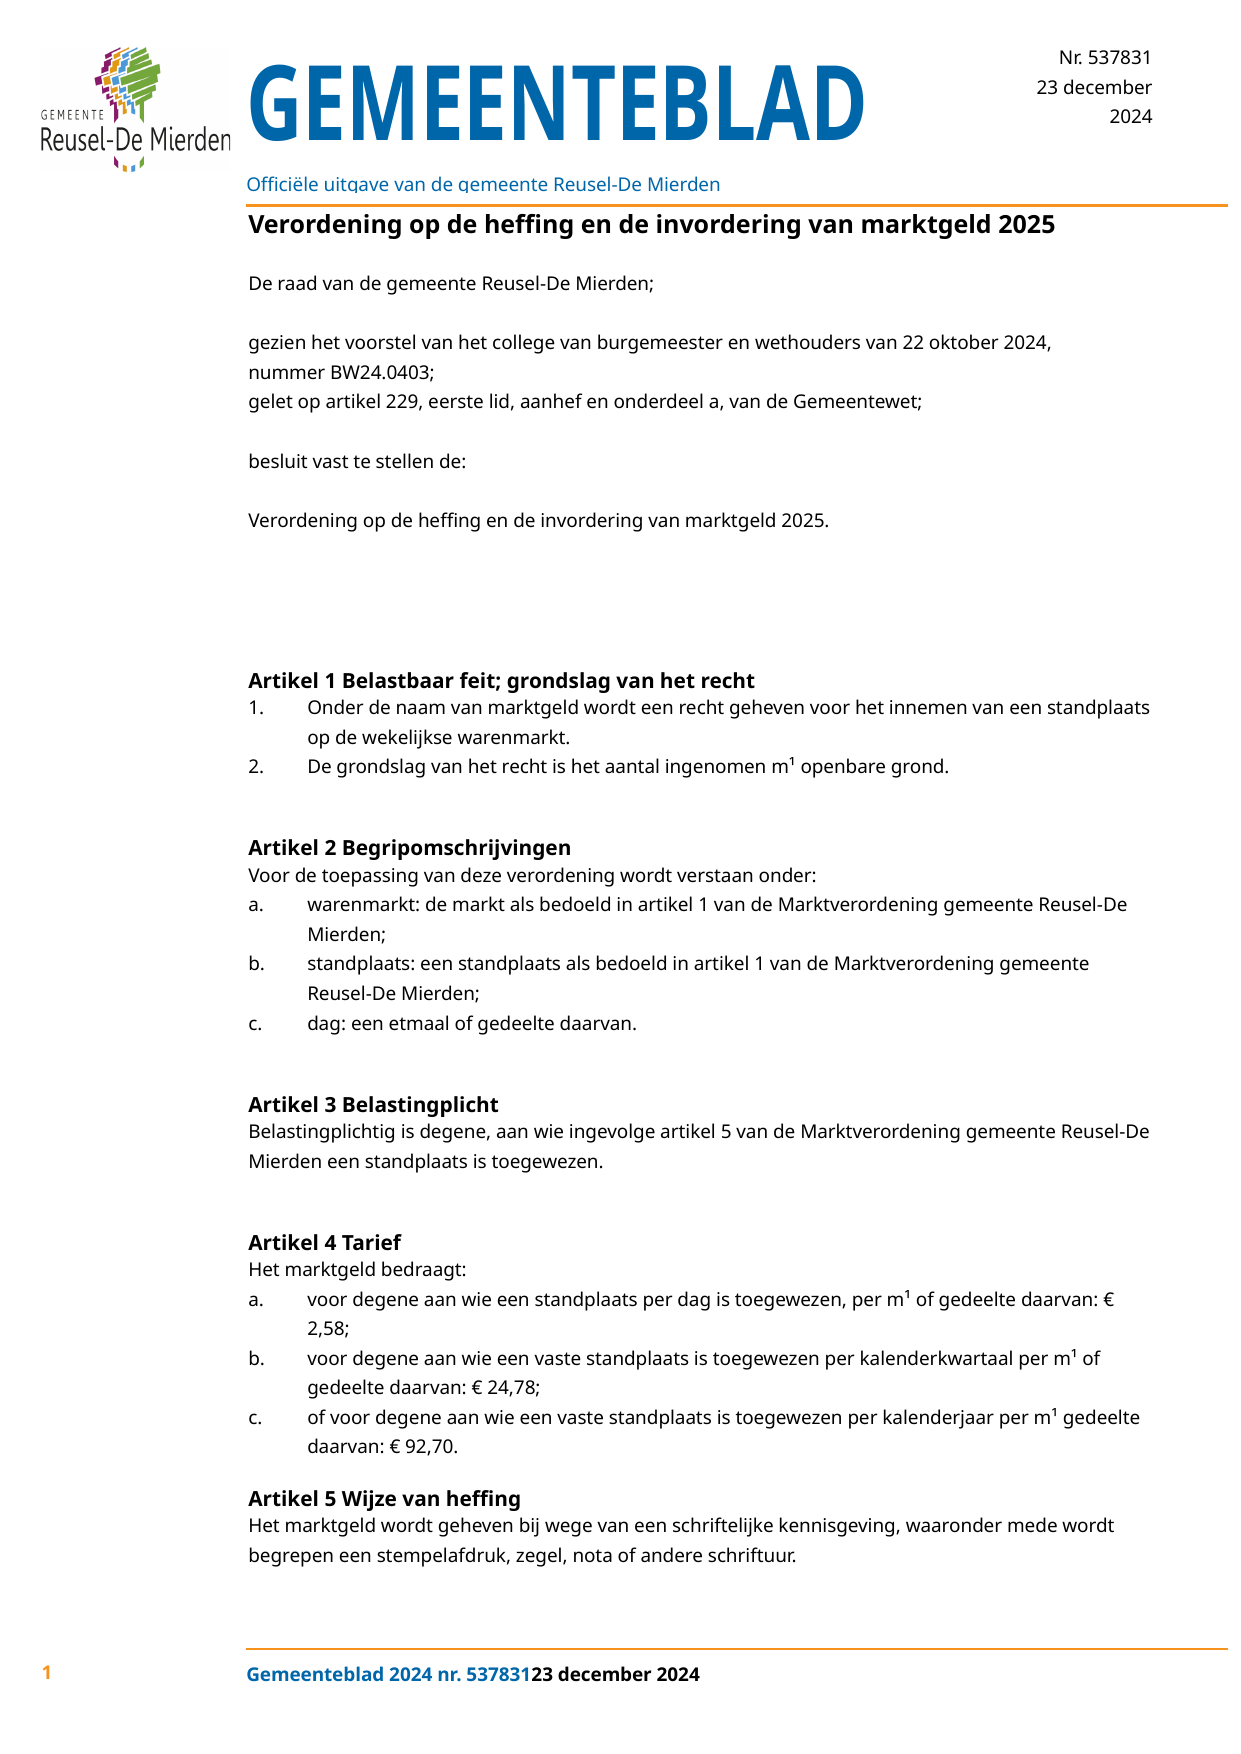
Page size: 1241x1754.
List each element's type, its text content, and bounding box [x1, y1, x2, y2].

text Verordening op de heffing en de invordering van marktgeld 2025 [248, 207, 1152, 241]
list of voor degene aan wie een vaste standplaats is toegewezen per kalenderjaar per m¹ gedeelte daarvan: € 92,70. [248, 1404, 1152, 1459]
text De raad van de gemeente Reusel-De Mierden; [248, 270, 1152, 296]
list Onder de naam van marktgeld wordt een recht geheven voor het innemen van een standplaats op de wekelijkse warenmarkt. [248, 694, 1152, 749]
text Artikel 5 Wijze van heffing [248, 1484, 1152, 1513]
text Artikel 2 Begripomschrijvingen [248, 833, 1152, 862]
text Artikel 1 Belastbaar feit; grondslag van het recht [248, 666, 1152, 694]
text gezien het voorstel van het college van burgemeester en wethouders van 22 oktober 2024, [248, 329, 1152, 355]
text Artikel 3 Belastingplicht [248, 1090, 1152, 1118]
list voor degene aan wie een standplaats per dag is toegewezen, per m¹ of gedeelte daarvan: € 2,58; [248, 1286, 1152, 1341]
list warenmarkt: de markt als bedoeld in artikel 1 van de Marktverordening gemeente Reusel-De Mierden; [248, 891, 1152, 947]
text Het marktgeld bedraagt: [248, 1256, 1152, 1282]
text Belastingplichtig is degene, aan wie ingevolge artikel 5 van de Marktverordening gemeente Reusel-De Mierden een standplaats is toegewezen. [248, 1118, 1152, 1173]
text Verordening op de heffing en de invordering van marktgeld 2025. [248, 507, 1152, 533]
list dag: een etmaal of gedeelte daarvan. [248, 1010, 1152, 1036]
text Voor de toepassing van deze verordening wordt verstaan onder: [248, 862, 1152, 888]
text Het marktgeld wordt geheven bij wege van een schriftelijke kennisgeving, waaronder mede wordt begrepen een stempelafdruk, zegel, nota of andere schriftuur. [248, 1513, 1152, 1568]
text Artikel 4 Tarief [248, 1228, 1152, 1256]
list voor degene aan wie een vaste standplaats is toegewezen per kalenderkwartaal per m¹ of gedeelte daarvan: € 24,78; [248, 1345, 1152, 1400]
text nummer BW24.0403; [248, 359, 1152, 385]
picture [41, 47, 231, 172]
text gelet op artikel 229, eerste lid, aanhef en onderdeel a, van de Gemeentewet; [248, 389, 1152, 414]
list De grondslag van het recht is het aantal ingenomen m¹ openbare grond. [248, 753, 1152, 779]
text besluit vast te stellen de: [248, 448, 1152, 473]
list standplaats: een standplaats als bedoeld in artikel 1 van de Marktverordening gemeente Reusel-De Mierden; [248, 951, 1152, 1006]
